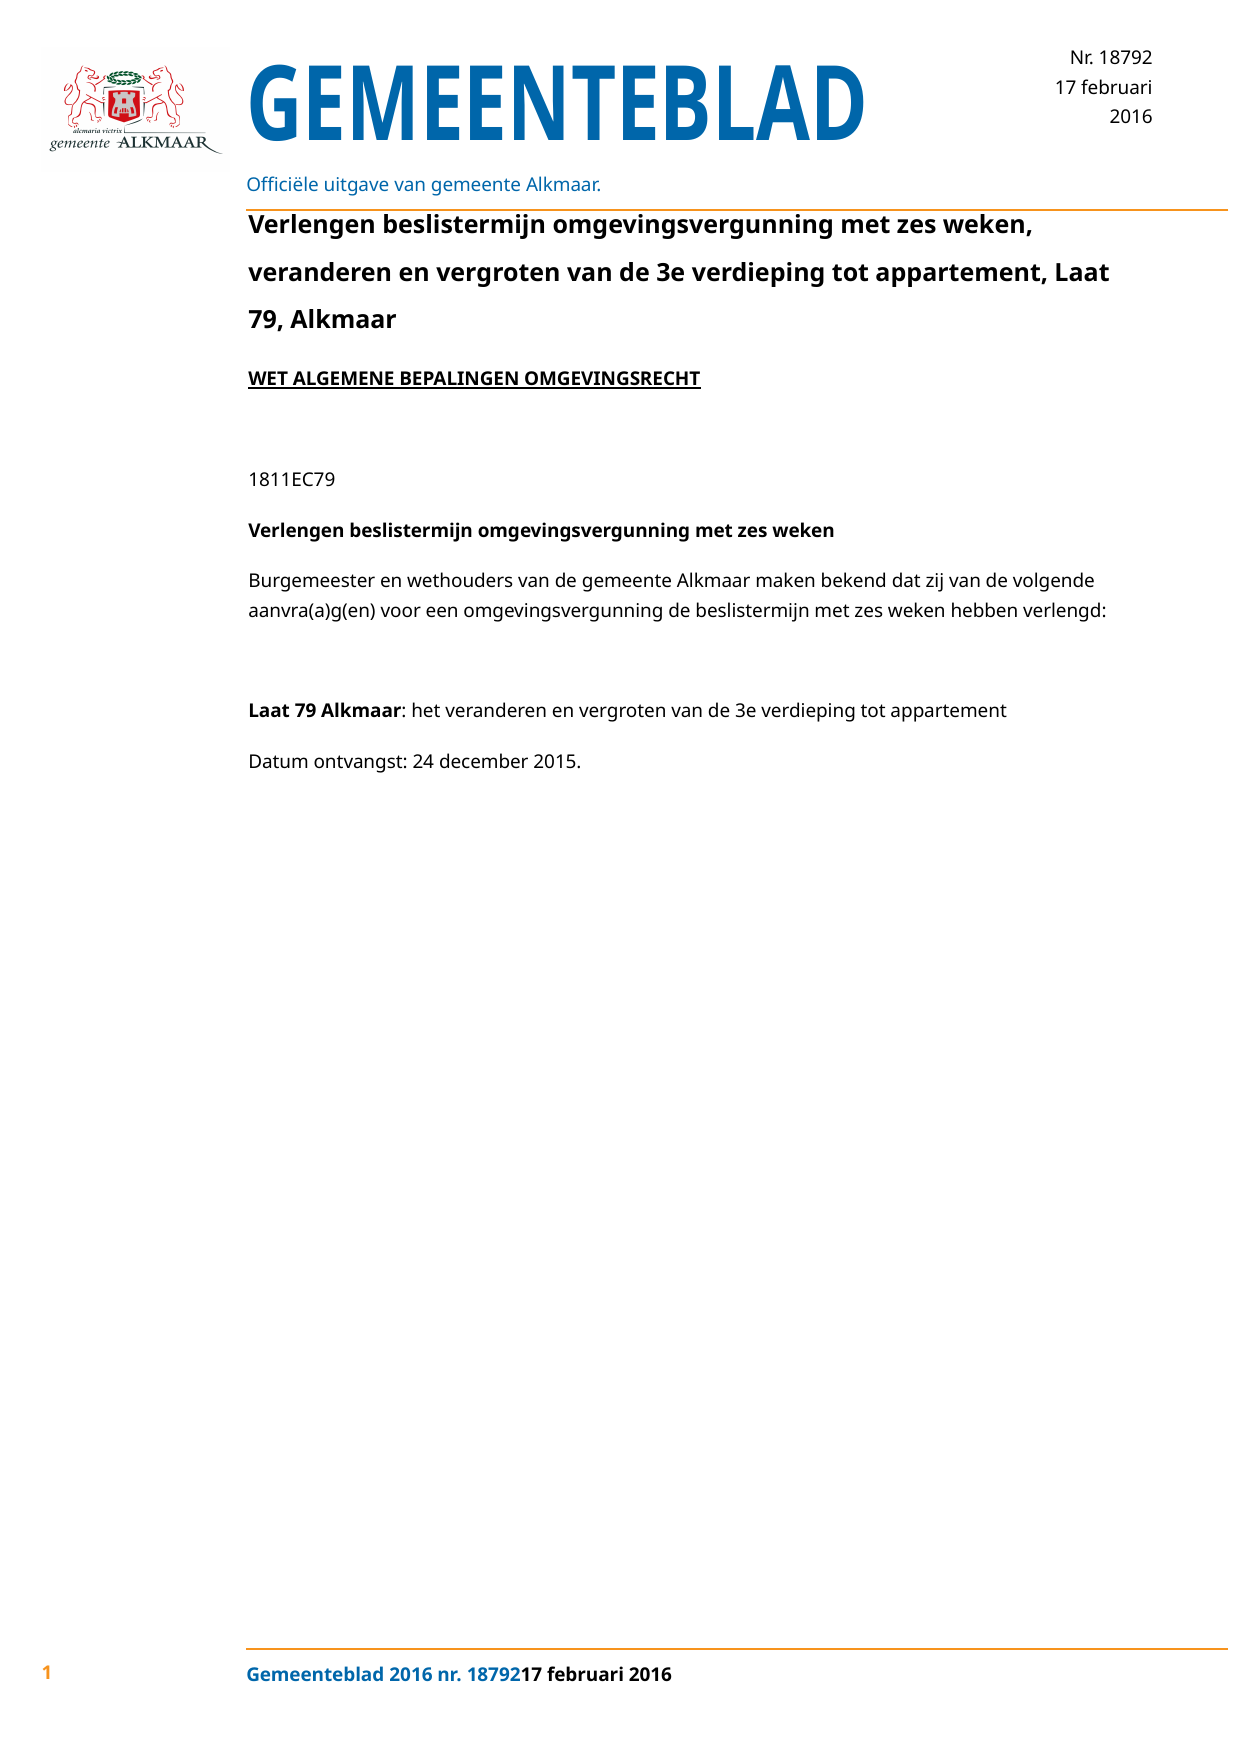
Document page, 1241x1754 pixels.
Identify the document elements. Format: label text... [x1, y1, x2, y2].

text WET ALGEMENE BEPALINGEN OMGEVINGSRECHT [248, 366, 1152, 391]
picture [41, 47, 231, 172]
text Verlengen beslistermijn omgevingsvergunning met zes weken, veranderen en vergroten van de 3e verdieping tot appartement, Laat 79, Alkmaar [248, 211, 1152, 336]
text 1811EC79 [248, 466, 1152, 492]
text Burgemeester en wethouders van de gemeente Alkmaar maken bekend dat zij van de volgende aanvra(a)g(en) voor een omgevingsvergunning de beslistermijn met zes weken hebben verlengd: [248, 567, 1152, 622]
text Laat 79 Alkmaar: het veranderen en vergroten van de 3e verdieping tot appartement [248, 698, 1152, 723]
text Datum ontvangst: 24 december 2015. [248, 748, 1152, 774]
text Verlengen beslistermijn omgevingsvergunning met zes weken [248, 517, 1152, 542]
